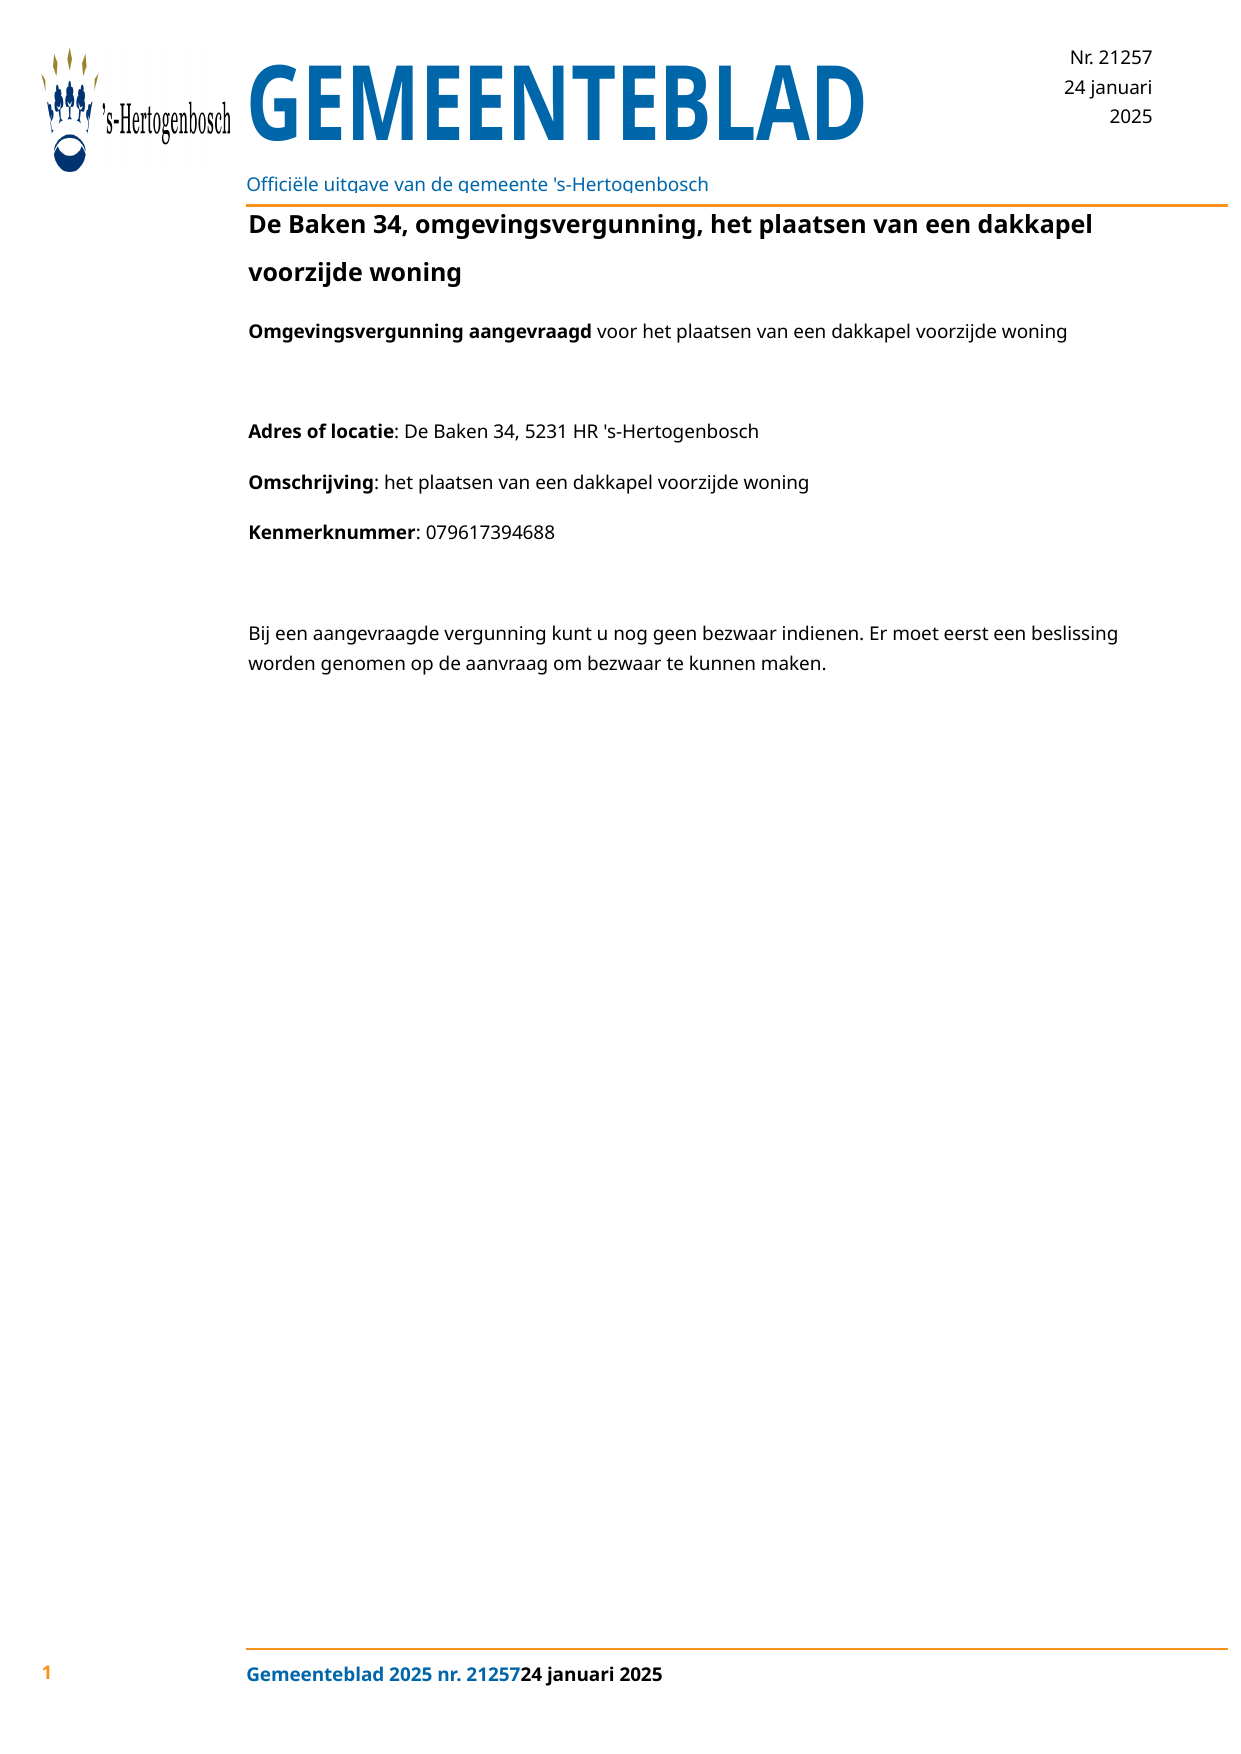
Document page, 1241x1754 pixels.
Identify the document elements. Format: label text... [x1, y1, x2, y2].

text De Baken 34, omgevingsvergunning, het plaatsen van een dakkapel voorzijde woning [248, 207, 1152, 288]
picture [41, 47, 231, 172]
text Bij een aangevraagde vergunning kunt u nog geen bezwaar indienen. Er moet eerst een beslissing worden genomen op de aanvraag om bezwaar te kunnen maken. [248, 620, 1152, 676]
text Kenmerknummer: 079617394688 [248, 519, 1152, 545]
text Adres of locatie: De Baken 34, 5231 HR 's-Hertogenbosch [248, 419, 1152, 444]
text Omschrijving: het plaatsen van een dakkapel voorzijde woning [248, 469, 1152, 495]
text Omgevingsvergunning aangevraagd voor het plaatsen van een dakkapel voorzijde woning [248, 318, 1152, 344]
